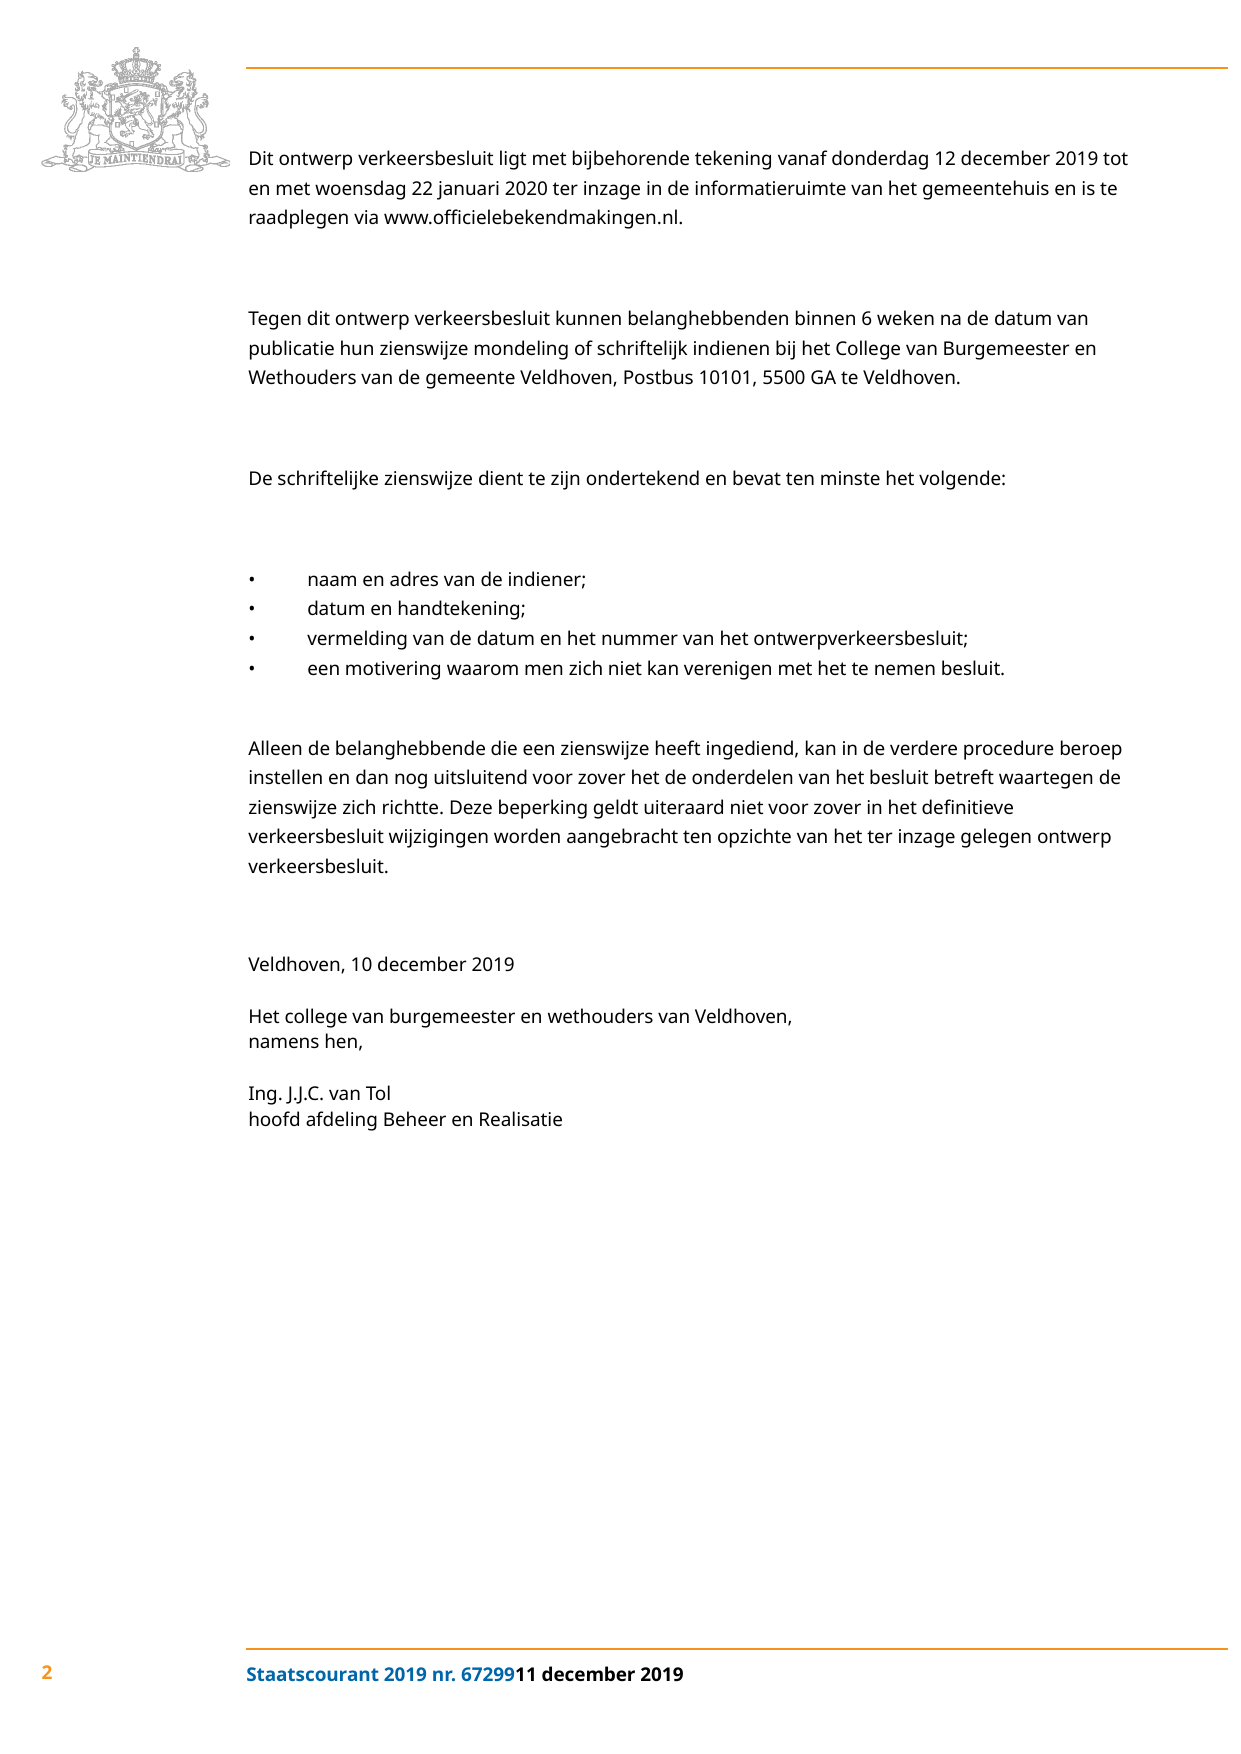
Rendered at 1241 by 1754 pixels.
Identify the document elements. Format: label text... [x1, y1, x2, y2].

text Dit ontwerp verkeersbesluit ligt met bijbehorende tekening vanaf donderdag 12 december 2019 tot en met woensdag 22 januari 2020 ter inzage in de informatieruimte van het gemeentehuis en is te raadplegen via www.officielebekendmakingen.nl. [248, 145, 1152, 230]
list vermelding van de datum en het nummer van het ontwerpverkeersbesluit; [248, 625, 1152, 651]
text Veldhoven, 10 december 2019 [248, 951, 1152, 977]
list datum en handtekening; [248, 596, 1152, 621]
list een motivering waarom men zich niet kan verenigen met het te nemen besluit. [248, 655, 1152, 681]
text Tegen dit ontwerp verkeersbesluit kunnen belanghebbenden binnen 6 weken na de datum van publicatie hun zienswijze mondeling of schriftelijk indienen bij het College van Burgemeester en Wethouders van de gemeente Veldhoven, Postbus 10101, 5500 GA te Veldhoven. [248, 305, 1152, 390]
text Ing. J.J.C. van Tol [248, 1080, 1152, 1106]
text Het college van burgemeester en wethouders van Veldhoven, [248, 1003, 1152, 1028]
text namens hen, [248, 1028, 1152, 1054]
list naam en adres van de indiener; [248, 566, 1152, 592]
text Alleen de belanghebbende die een zienswijze heeft ingediend, kan in de verdere procedure beroep instellen en dan nog uitsluitend voor zover het de onderdelen van het besluit betreft waartegen de zienswijze zich richtte. Deze beperking geldt uiteraard niet voor zover in het definitieve verkeersbesluit wijzigingen worden aangebracht ten opzichte van het ter inzage gelegen ontwerp verkeersbesluit. [248, 735, 1152, 879]
text hoofd afdeling Beheer en Realisatie [248, 1106, 1152, 1131]
text De schriftelijke zienswijze dient te zijn ondertekend en bevat ten minste het volgende: [248, 465, 1152, 491]
picture [41, 47, 231, 172]
